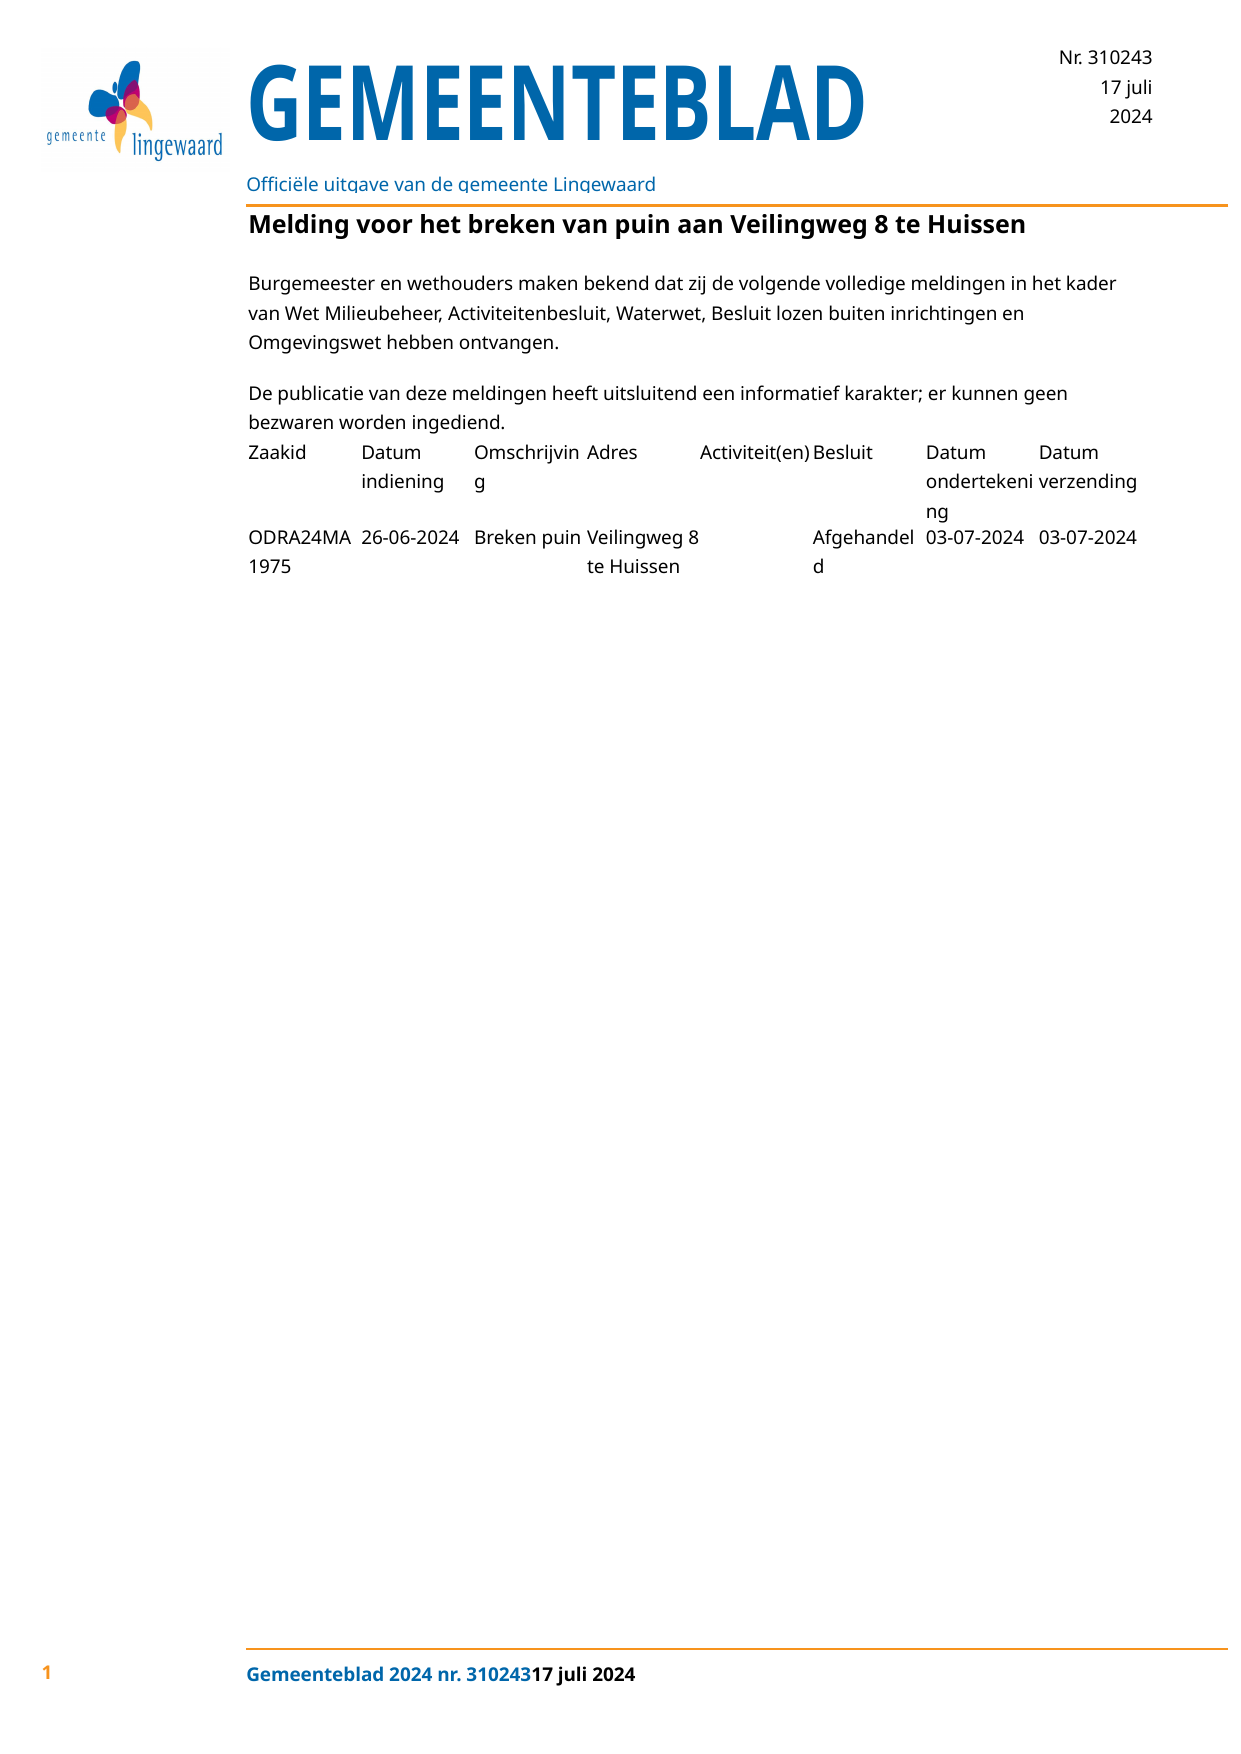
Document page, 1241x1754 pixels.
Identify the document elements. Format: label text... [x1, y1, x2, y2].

table_cell Breken puin [474, 524, 587, 579]
table_header Datum indiening [361, 439, 474, 524]
table_cell Afgehandeld [813, 524, 926, 579]
table_header Zaakid [248, 439, 361, 524]
table_cell 03-07-2024 [1039, 524, 1152, 579]
table_cell 03-07-2024 [926, 524, 1038, 579]
table_cell ODRA24MA1975 [248, 524, 361, 579]
table_header Datum verzending [1039, 439, 1152, 524]
table_header Omschrijving [474, 439, 587, 524]
text Melding voor het breken van puin aan Veilingweg 8 te Huissen [248, 207, 1152, 241]
text Burgemeester en wethouders maken bekend dat zij de volgende volledige meldingen in het kader van Wet Milieubeheer, Activiteitenbesluit, Waterwet, Besluit lozen buiten inrichtingen en Omgevingswet hebben ontvangen. [248, 270, 1152, 355]
table_cell Veilingweg 8 te Huissen [587, 524, 700, 579]
table_header Datum ondertekening [926, 439, 1038, 524]
table_header Adres [587, 439, 700, 524]
table_cell 26-06-2024 [361, 524, 474, 579]
table_header Activiteit(en) [700, 439, 813, 524]
table_header Besluit [813, 439, 926, 524]
picture [41, 47, 231, 172]
text De publicatie van deze meldingen heeft uitsluitend een informatief karakter; er kunnen geen bezwaren worden ingediend. [248, 380, 1152, 435]
table_cell [700, 524, 813, 579]
